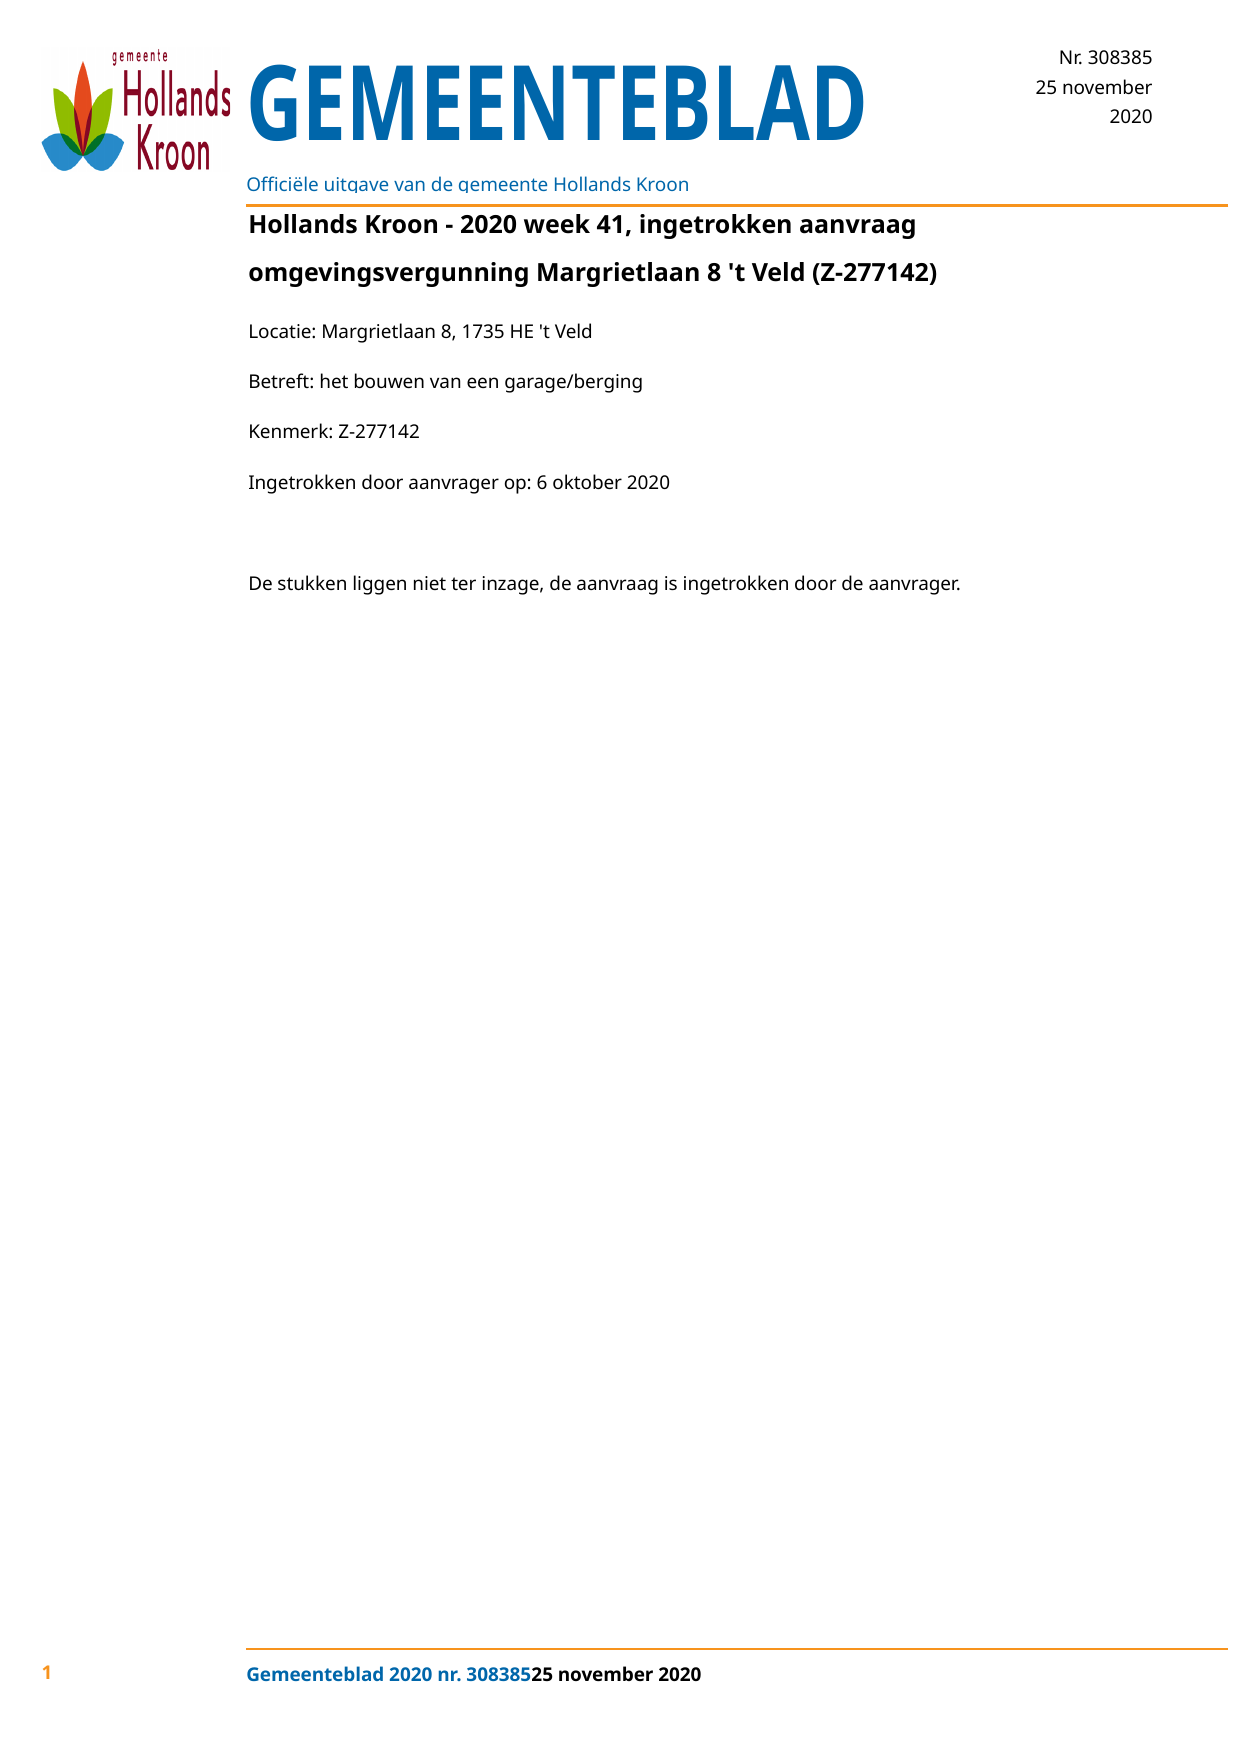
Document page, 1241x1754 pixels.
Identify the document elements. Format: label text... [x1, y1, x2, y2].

text Betreft: het bouwen van een garage/berging [248, 368, 1152, 394]
text Kenmerk: Z-277142 [248, 419, 1152, 444]
picture [41, 47, 231, 172]
text Locatie: Margrietlaan 8, 1735 HE 't Veld [248, 318, 1152, 344]
text Ingetrokken door aanvrager op: 6 oktober 2020 [248, 469, 1152, 495]
text De stukken liggen niet ter inzage, de aanvraag is ingetrokken door de aanvrager. [248, 570, 1152, 596]
text Hollands Kroon - 2020 week 41, ingetrokken aanvraag omgevingsvergunning Margrietlaan 8 't Veld (Z-277142) [248, 207, 1152, 288]
